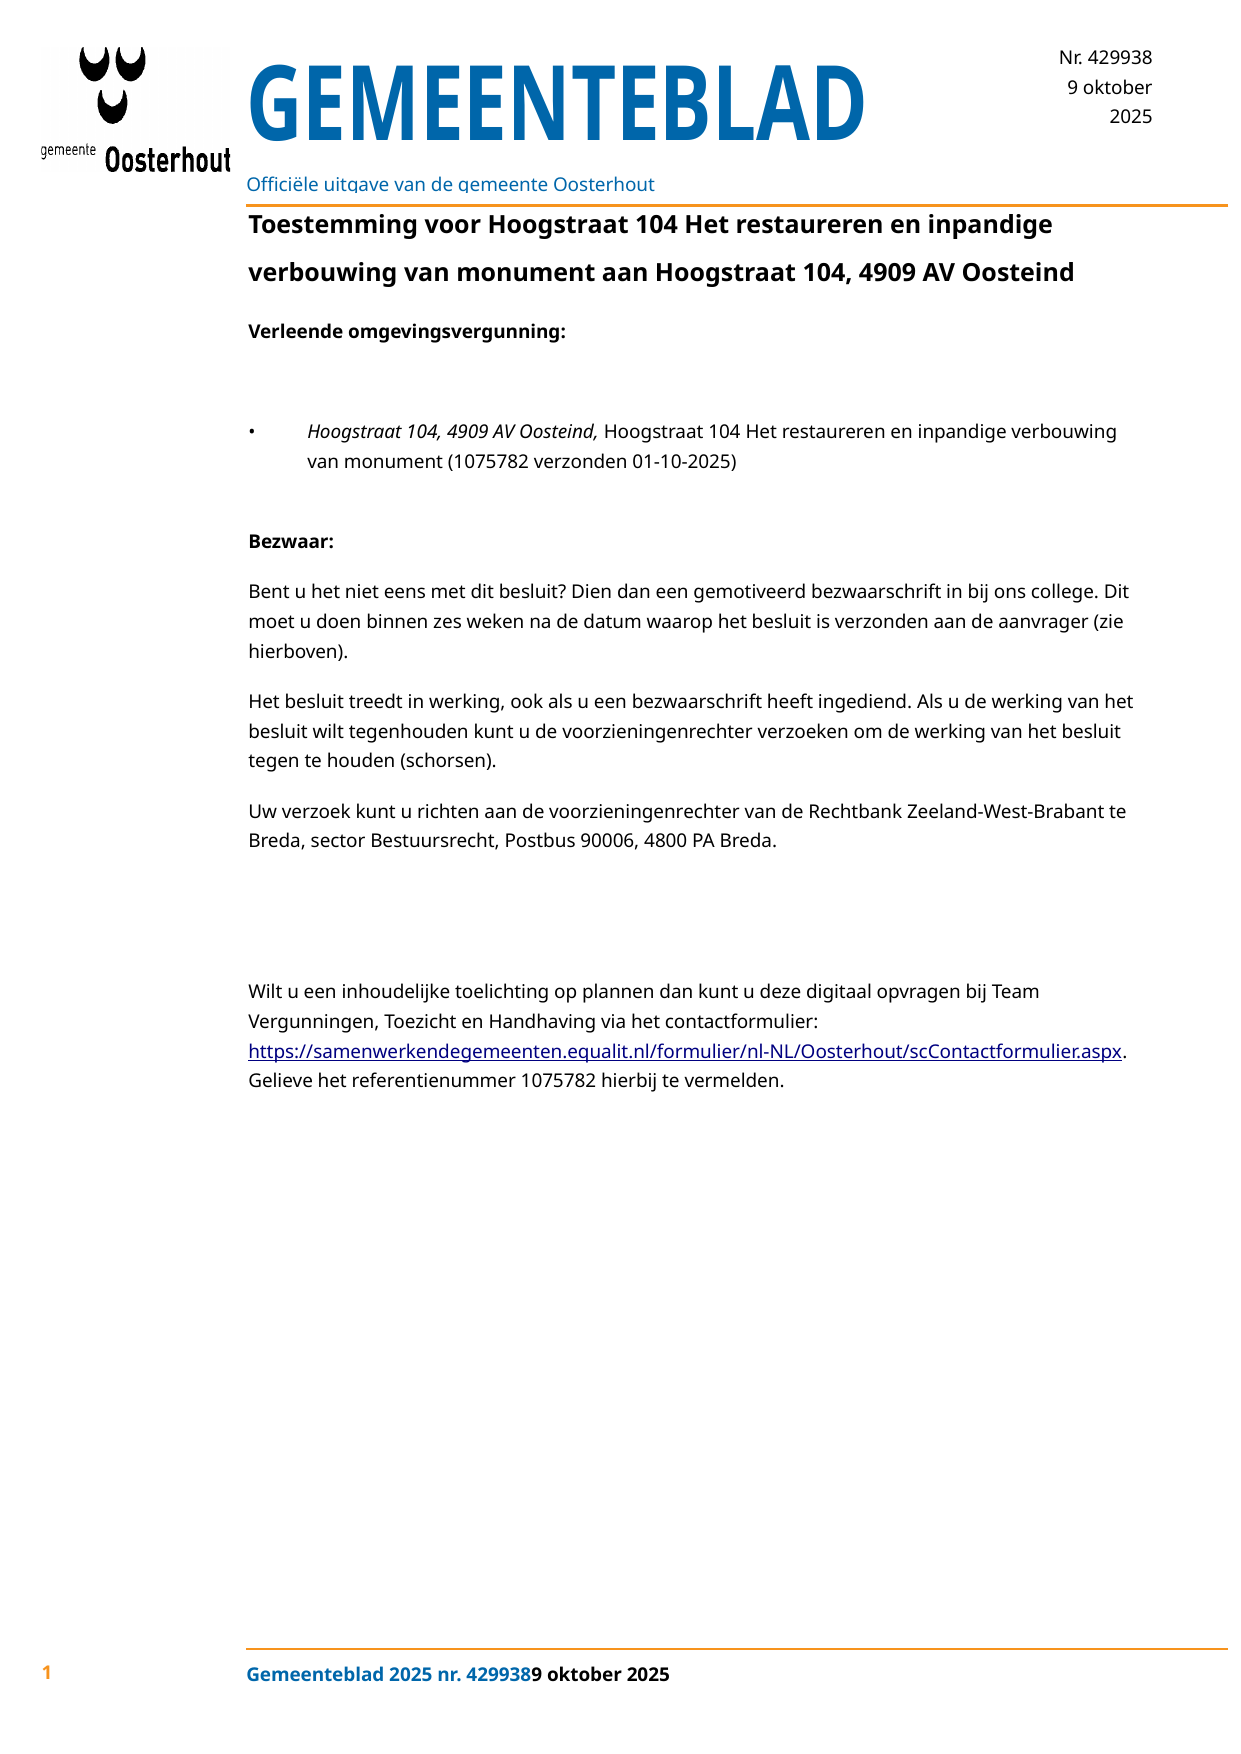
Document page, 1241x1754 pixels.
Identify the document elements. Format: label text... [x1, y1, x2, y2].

picture [41, 47, 231, 172]
text Bent u het niet eens met dit besluit? Dien dan een gemotiveerd bezwaarschrift in bij ons college. Dit moet u doen binnen zes weken na de datum waarop het besluit is verzonden aan de aanvrager (zie hierboven). [248, 579, 1152, 664]
text Uw verzoek kunt u richten aan de voorzieningenrechter van de Rechtbank Zeeland-West-Brabant te Breda, sector Bestuursrecht, Postbus 90006, 4800 PA Breda. [248, 798, 1152, 853]
text Het besluit treedt in werking, ook als u een bezwaarschrift heeft ingediend. Als u de werking van het besluit wilt tegenhouden kunt u de voorzieningenrechter verzoeken om de werking van het besluit tegen te houden (schorsen). [248, 688, 1152, 773]
text Toestemming voor Hoogstraat 104 Het restaureren en inpandige verbouwing van monument aan Hoogstraat 104, 4909 AV Oosteind [248, 207, 1152, 288]
list Hoogstraat 104, 4909 AV Oosteind, Hoogstraat 104 Het restaureren en inpandige verbouwing van monument (1075782 verzonden 01-10-2025) [248, 419, 1152, 474]
text Verleende omgevingsvergunning: [248, 318, 1152, 344]
text Bezwaar: [248, 528, 1152, 554]
text Wilt u een inhoudelijke toelichting op plannen dan kunt u deze digitaal opvragen bij Team Vergunningen, Toezicht en Handhaving via het contactformulier: https://samenwerkendegemeenten.equalit.nl/formulier/nl-NL/Oosterhout/scContactformulier.aspx. Gelieve het referentienummer 1075782 hierbij te vermelden. [248, 979, 1152, 1093]
